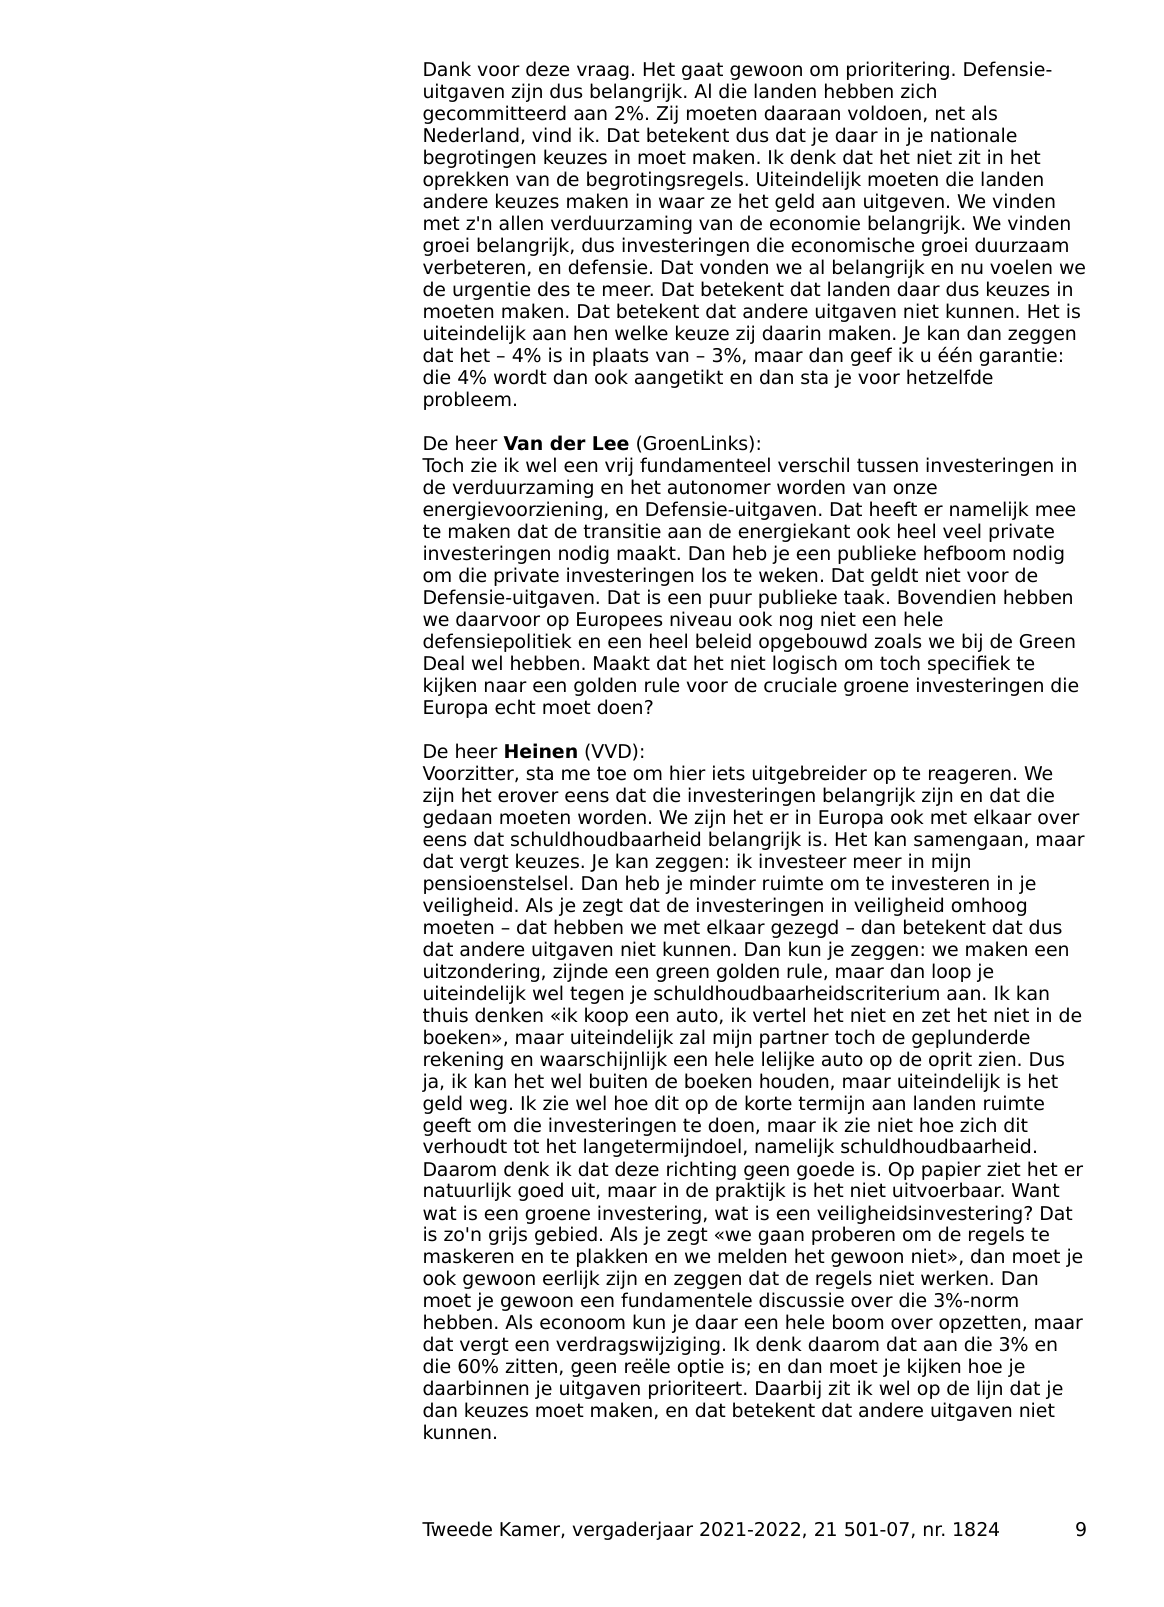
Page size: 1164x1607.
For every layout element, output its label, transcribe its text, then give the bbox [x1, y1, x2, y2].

text De heer Heinen (VVD): [422, 741, 1087, 763]
text Voorzitter, sta me toe om hier iets uitgebreider op te reageren. We zijn het erover eens dat die investeringen belangrijk zijn en dat die gedaan moeten worden. We zijn het er in Europa ook met elkaar over eens dat schuldhoudbaarheid belangrijk is. Het kan samengaan, maar dat vergt keuzes. Je kan zeggen: ik investeer meer in mijn pensioenstelsel. Dan heb je minder ruimte om te investeren in je veiligheid. Als je zegt dat de investeringen in veiligheid omhoog moeten – dat hebben we met elkaar gezegd – dan betekent dat dus dat andere uitgaven niet kunnen. Dan kun je zeggen: we maken een uitzondering, zijnde een green golden rule, maar dan loop je uiteindelijk wel tegen je schuldhoudbaarheidscriterium aan. Ik kan thuis denken «ik koop een auto, ik vertel het niet en zet het niet in de boeken», maar uiteindelijk zal mijn partner toch de geplunderde rekening en waarschijnlijk een hele lelijke auto op de oprit zien. Dus ja, ik kan het wel buiten de boeken houden, maar uiteindelijk is het geld weg. Ik zie wel hoe dit op de korte termijn aan landen ruimte geeft om die investeringen te doen, maar ik zie niet hoe zich dit verhoudt tot het langetermijndoel, namelijk schuldhoudbaarheid. Daarom denk ik dat deze richting geen goede is. Op papier ziet het er natuurlijk goed uit, maar in de praktijk is het niet uitvoerbaar. Want wat is een groene investering, wat is een veiligheidsinvestering? Dat is zo'n grijs gebied. Als je zegt «we gaan proberen om de regels te maskeren en te plakken en we melden het gewoon niet», dan moet je ook gewoon eerlijk zijn en zeggen dat de regels niet werken. Dan moet je gewoon een fundamentele discussie over die 3%-norm hebben. Als econoom kun je daar een hele boom over opzetten, maar dat vergt een verdragswijziging. Ik denk daarom dat aan die 3% en die 60% zitten, geen reële optie is; en dan moet je kijken hoe je daarbinnen je uitgaven prioriteert. Daarbij zit ik wel op de lijn dat je dan keuzes moet maken, en dat betekent dat andere uitgaven niet kunnen. [422, 763, 1087, 1444]
text De heer Van der Lee (GroenLinks): [422, 433, 1087, 455]
text Dank voor deze vraag. Het gaat gewoon om prioritering. Defensie-uitgaven zijn dus belangrijk. Al die landen hebben zich gecommitteerd aan 2%. Zij moeten daaraan voldoen, net als Nederland, vind ik. Dat betekent dus dat je daar in je nationale begrotingen keuzes in moet maken. Ik denk dat het niet zit in het oprekken van de begrotingsregels. Uiteindelijk moeten die landen andere keuzes maken in waar ze het geld aan uitgeven. We vinden met z'n allen verduurzaming van de economie belangrijk. We vinden groei belangrijk, dus investeringen die economische groei duurzaam verbeteren, en defensie. Dat vonden we al belangrijk en nu voelen we de urgentie des te meer. Dat betekent dat landen daar dus keuzes in moeten maken. Dat betekent dat andere uitgaven niet kunnen. Het is uiteindelijk aan hen welke keuze zij daarin maken. Je kan dan zeggen dat het – 4% is in plaats van – 3%, maar dan geef ik u één garantie: die 4% wordt dan ook aangetikt en dan sta je voor hetzelfde probleem. [422, 59, 1087, 411]
text Toch zie ik wel een vrij fundamenteel verschil tussen investeringen in de verduurzaming en het autonomer worden van onze energievoorziening, en Defensie-uitgaven. Dat heeft er namelijk mee te maken dat de transitie aan de energiekant ook heel veel private investeringen nodig maakt. Dan heb je een publieke hefboom nodig om die private investeringen los te weken. Dat geldt niet voor de Defensie-uitgaven. Dat is een puur publieke taak. Bovendien hebben we daarvoor op Europees niveau ook nog niet een hele defensiepolitiek en een heel beleid opgebouwd zoals we bij de Green Deal wel hebben. Maakt dat het niet logisch om toch specifiek te kijken naar een golden rule voor de cruciale groene investeringen die Europa echt moet doen? [422, 455, 1087, 719]
